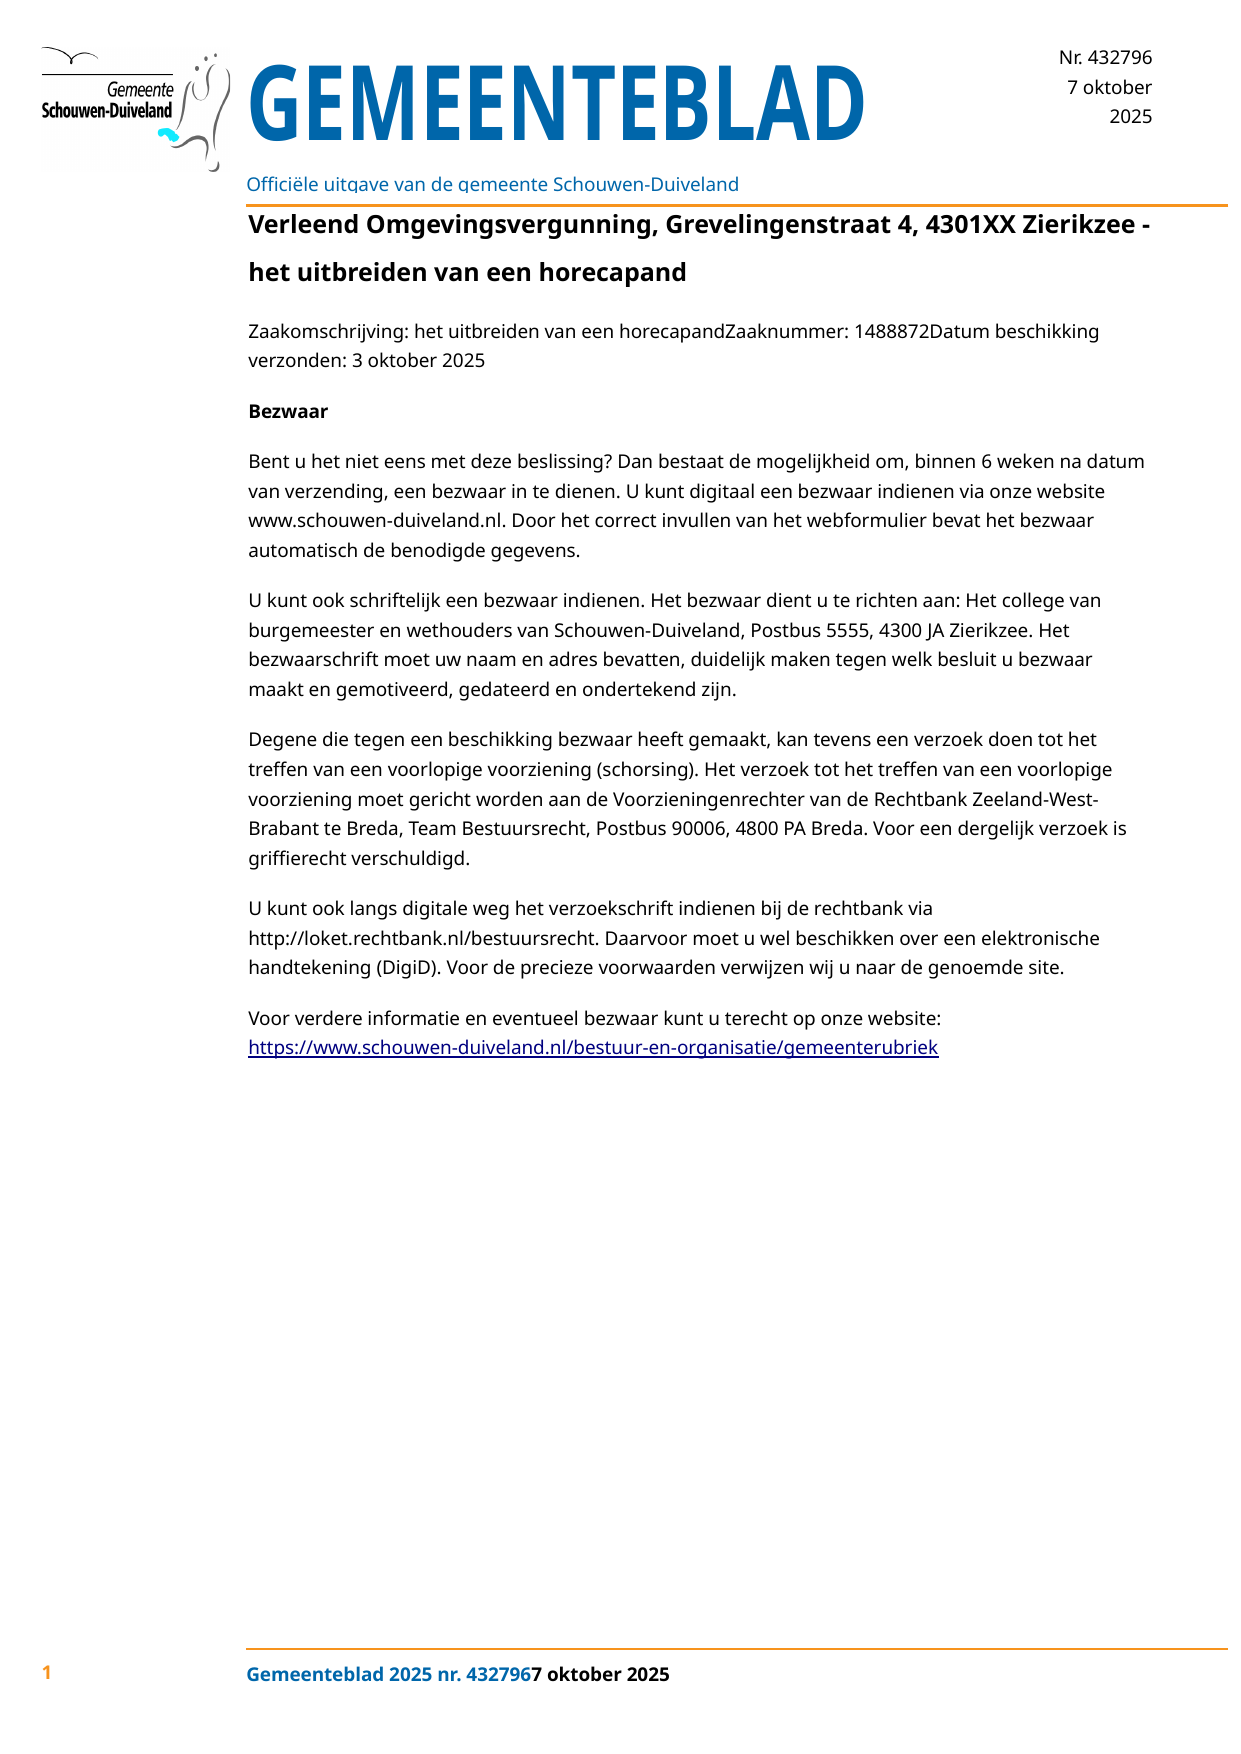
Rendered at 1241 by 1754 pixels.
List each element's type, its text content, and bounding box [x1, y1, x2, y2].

text Zaakomschrijving: het uitbreiden van een horecapandZaaknummer: 1488872Datum beschikking verzonden: 3 oktober 2025 [248, 318, 1152, 373]
text U kunt ook schriftelijk een bezwaar indienen. Het bezwaar dient u te richten aan: Het college van burgemeester en wethouders van Schouwen-Duiveland, Postbus 5555, 4300 JA Zierikzee. Het bezwaarschrift moet uw naam en adres bevatten, duidelijk maken tegen welk besluit u bezwaar maakt en gemotiveerd, gedateerd en ondertekend zijn. [248, 587, 1152, 702]
text U kunt ook langs digitale weg het verzoekschrift indienen bij de rechtbank via http://loket.rechtbank.nl/bestuursrecht. Daarvoor moet u wel beschikken over een elektronische handtekening (DigiD). Voor de precieze voorwaarden verwijzen wij u naar de genoemde site. [248, 895, 1152, 980]
text Verleend Omgevingsvergunning, Grevelingenstraat 4, 4301XX Zierikzee - het uitbreiden van een horecapand [248, 207, 1152, 288]
text Degene die tegen een beschikking bezwaar heeft gemaakt, kan tevens een verzoek doen tot het treffen van een voorlopige voorziening (schorsing). Het verzoek tot het treffen van een voorlopige voorziening moet gericht worden aan de Voorzieningenrechter van de Rechtbank Zeeland-West-Brabant te Breda, Team Bestuursrecht, Postbus 90006, 4800 PA Breda. Voor een dergelijk verzoek is griffierecht verschuldigd. [248, 727, 1152, 871]
text Bent u het niet eens met deze beslissing? Dan bestaat de mogelijkheid om, binnen 6 weken na datum van verzending, een bezwaar in te dienen. U kunt digitaal een bezwaar indienen via onze website www.schouwen-duiveland.nl. Door het correct invullen van het webformulier bevat het bezwaar automatisch de benodigde gegevens. [248, 448, 1152, 563]
text Bezwaar [248, 398, 1152, 424]
text Voor verdere informatie en eventueel bezwaar kunt u terecht op onze website: https://www.schouwen-duiveland.nl/bestuur-en-organisatie/gemeenterubriek [248, 1005, 1152, 1060]
picture [41, 47, 231, 172]
